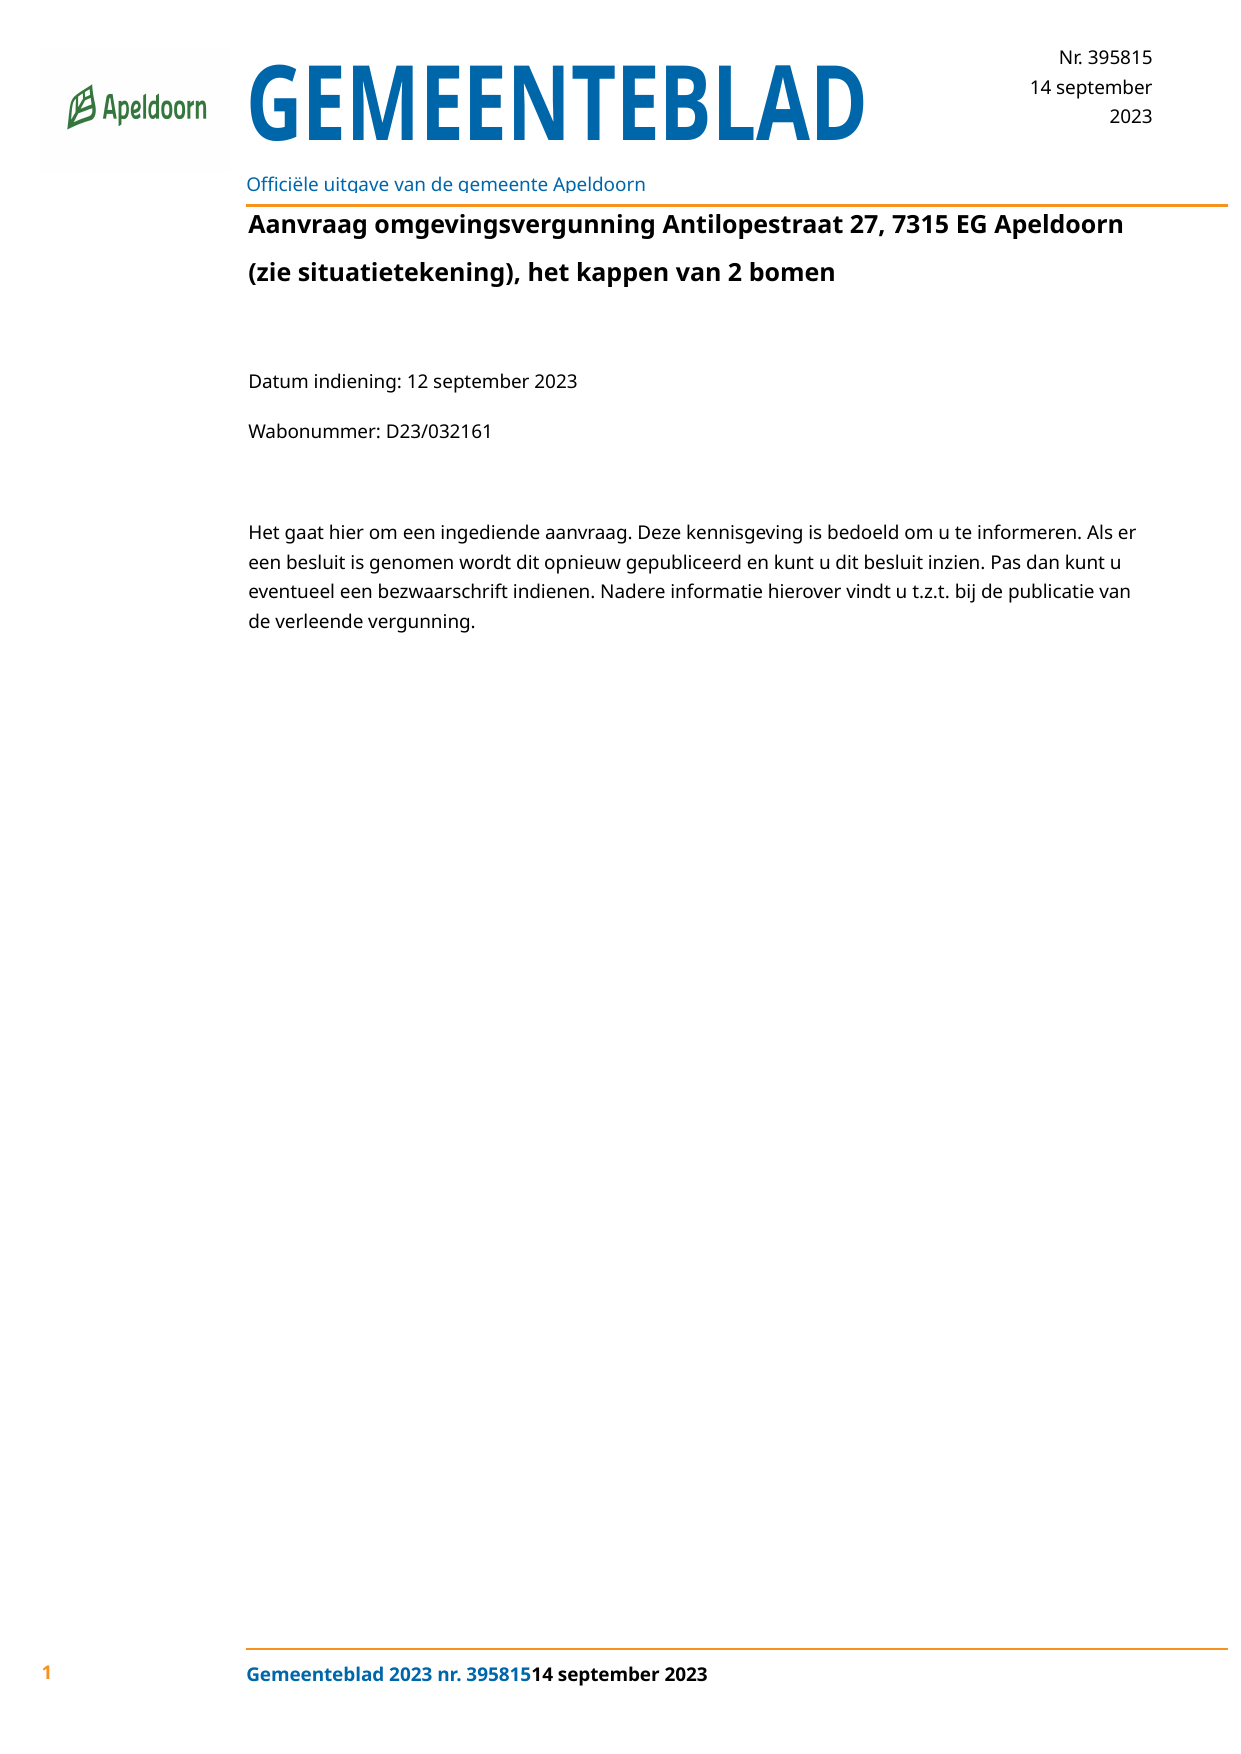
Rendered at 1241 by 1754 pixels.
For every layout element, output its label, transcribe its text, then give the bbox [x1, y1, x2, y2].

text Wabonummer: D23/032161 [248, 419, 1152, 444]
text Het gaat hier om een ingediende aanvraag. Deze kennisgeving is bedoeld om u te informeren. Als er een besluit is genomen wordt dit opnieuw gepubliceerd en kunt u dit besluit inzien. Pas dan kunt u eventueel een bezwaarschrift indienen. Nadere informatie hierover vindt u t.z.t. bij de publicatie van de verleende vergunning. [248, 519, 1152, 634]
text Datum indiening: 12 september 2023 [248, 368, 1152, 394]
picture [41, 47, 231, 172]
text Aanvraag omgevingsvergunning Antilopestraat 27, 7315 EG Apeldoorn (zie situatietekening), het kappen van 2 bomen [248, 207, 1152, 288]
